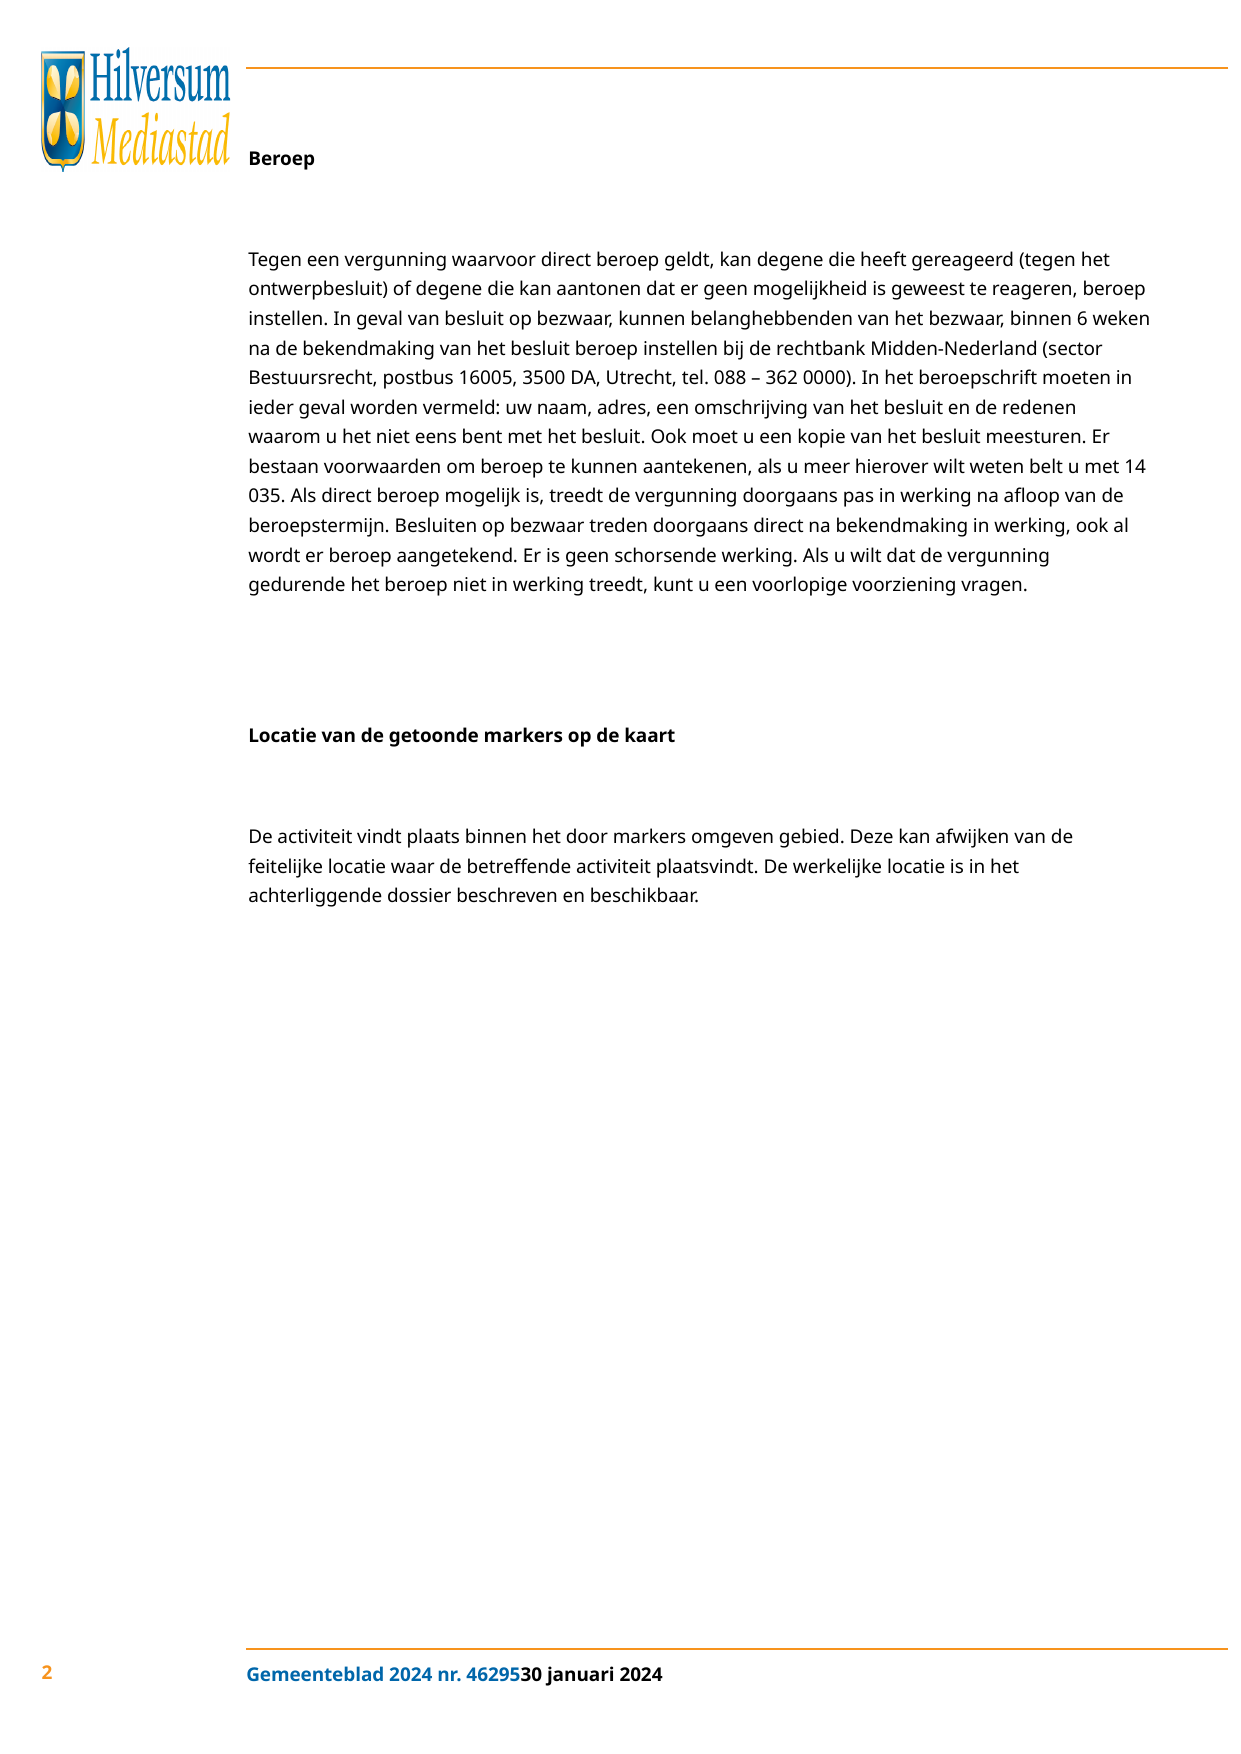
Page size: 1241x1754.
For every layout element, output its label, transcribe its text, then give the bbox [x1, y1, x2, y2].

text Beroep [248, 145, 1152, 171]
text Locatie van de getoonde markers op de kaart [248, 723, 1152, 748]
picture [41, 47, 231, 172]
text De activiteit vindt plaats binnen het door markers omgeven gebied. Deze kan afwijken van de feitelijke locatie waar de betreffende activiteit plaatsvindt. De werkelijke locatie is in het achterliggende dossier beschreven en beschikbaar. [248, 823, 1152, 908]
text Tegen een vergunning waarvoor direct beroep geldt, kan degene die heeft gereageerd (tegen het ontwerpbesluit) of degene die kan aantonen dat er geen mogelijkheid is geweest te reageren, beroep instellen. In geval van besluit op bezwaar, kunnen belanghebbenden van het bezwaar, binnen 6 weken na de bekendmaking van het besluit beroep instellen bij de rechtbank Midden-Nederland (sector Bestuursrecht, postbus 16005, 3500 DA, Utrecht, tel. 088 – 362 0000). In het beroepschrift moeten in ieder geval worden vermeld: uw naam, adres, een omschrijving van het besluit en de redenen waarom u het niet eens bent met het besluit. Ook moet u een kopie van het besluit meesturen. Er bestaan voorwaarden om beroep te kunnen aantekenen, als u meer hierover wilt weten belt u met 14 035. Als direct beroep mogelijk is, treedt de vergunning doorgaans pas in werking na afloop van de beroepstermijn. Besluiten op bezwaar treden doorgaans direct na bekendmaking in werking, ook al wordt er beroep aangetekend. Er is geen schorsende werking. Als u wilt dat de vergunning gedurende het beroep niet in werking treedt, kunt u een voorlopige voorziening vragen. [248, 246, 1152, 597]
